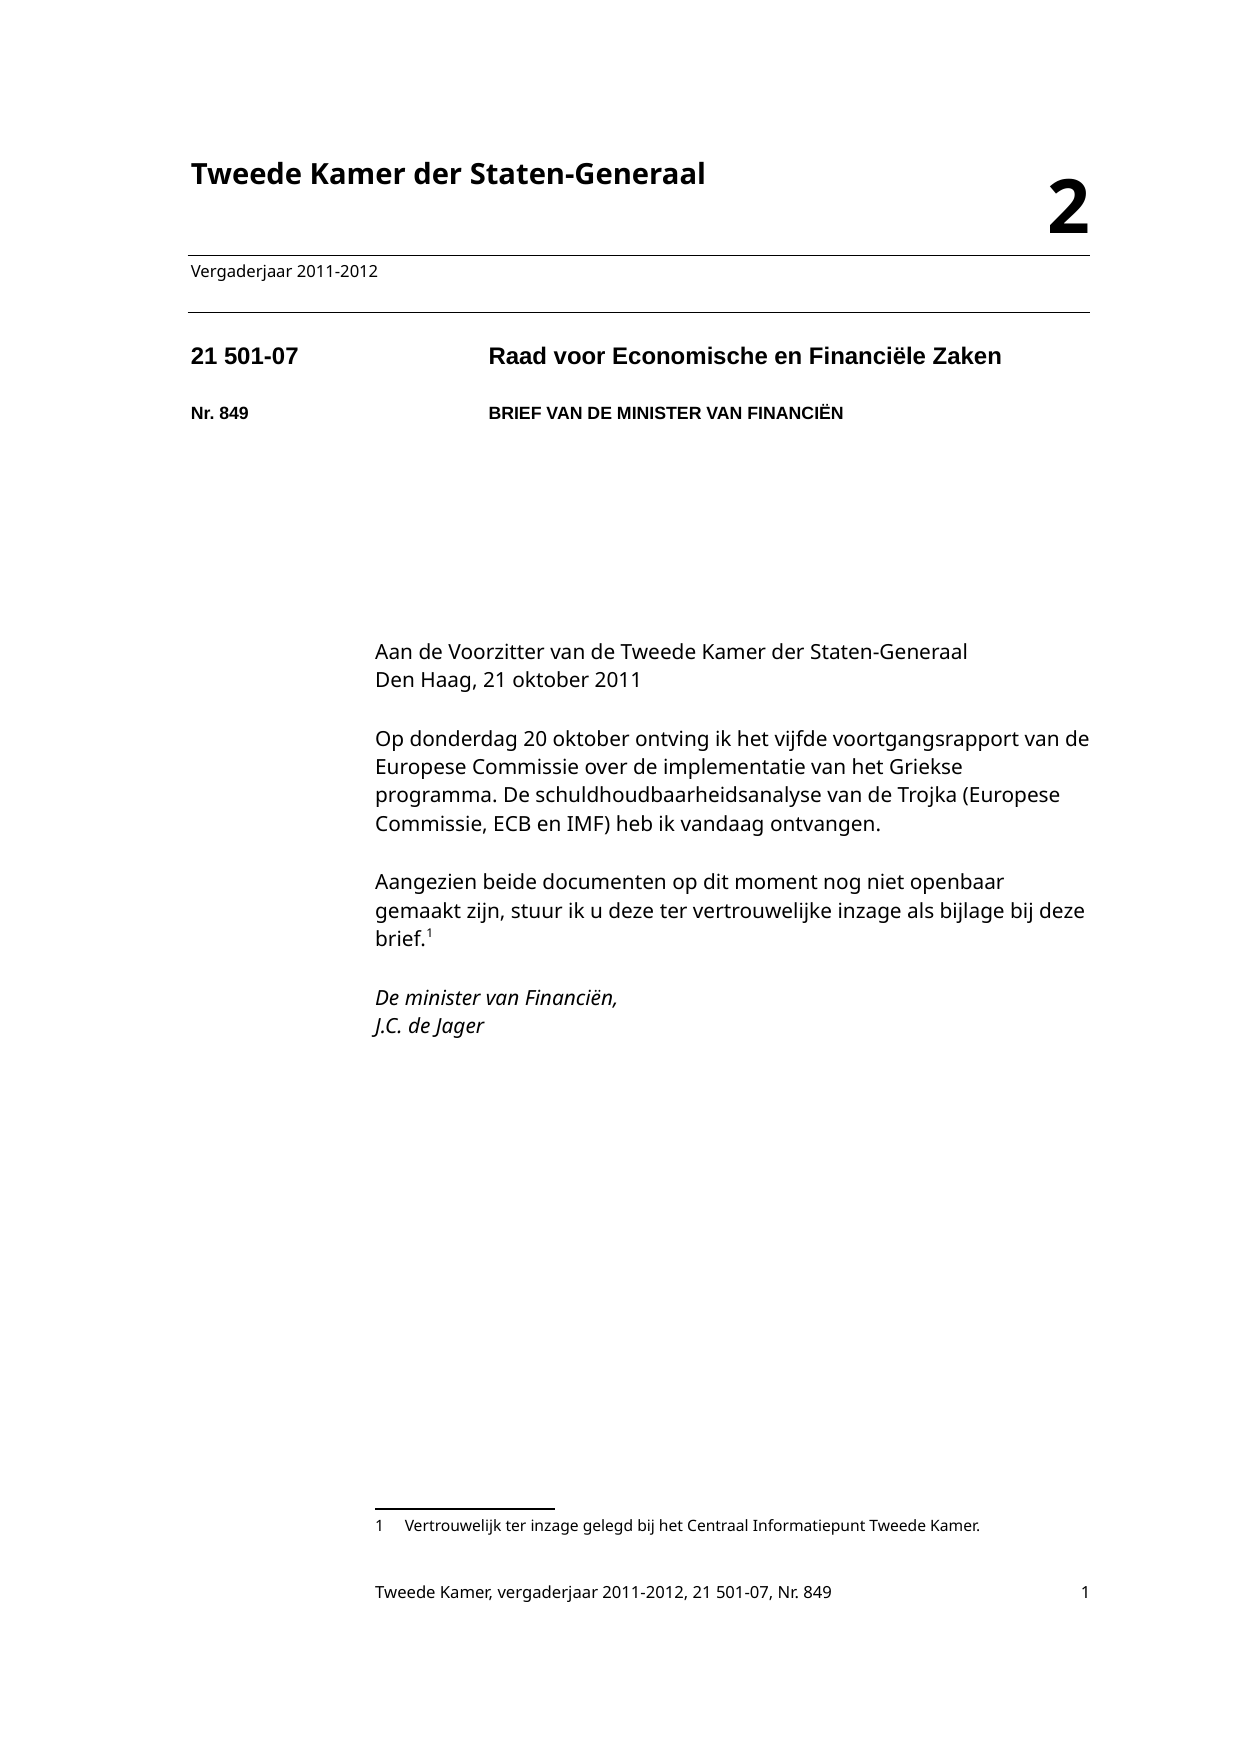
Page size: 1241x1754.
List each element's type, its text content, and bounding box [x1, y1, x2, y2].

table_cell Vergaderjaar 2011-2012 [188, 256, 485, 312]
table_cell Raad voor Economische en Financiële Zaken [485, 339, 1090, 399]
text Den Haag, 21 oktober 2011 [375, 665, 1090, 694]
text Aan de Voorzitter van de Tweede Kamer der Staten-Generaal [375, 637, 1090, 665]
text J.C. de Jager [375, 1011, 1090, 1040]
text Vertrouwelijk ter inzage gelegd bij het Centraal Informatiepunt Tweede Kamer. [375, 1479, 1090, 1536]
table_header 2 [910, 150, 1090, 255]
table_header Tweede Kamer der Staten-Generaal [188, 150, 909, 255]
table_cell [485, 313, 1090, 339]
table_cell [188, 313, 485, 339]
table_cell [485, 256, 1090, 312]
table_cell 21 501-07 [188, 339, 485, 399]
text Aangezien beide documenten op dit moment nog niet openbaar gemaakt zijn, stuur ik u deze ter vertrouwelijke inzage als bijlage bij deze brief. [375, 867, 1090, 953]
table_cell BRIEF VAN DE MINISTER VAN FINANCIËN [485, 399, 1090, 518]
table_cell Nr. 849 [188, 399, 485, 518]
text De minister van Financiën, [375, 983, 1090, 1011]
text Op donderdag 20 oktober ontving ik het vijfde voortgangsrapport van de Europese Commissie over de implementatie van het Griekse programma. De schuldhoudbaarheidsanalyse van de Trojka (Europese Commissie, ECB en IMF) heb ik vandaag ontvangen. [375, 724, 1090, 837]
